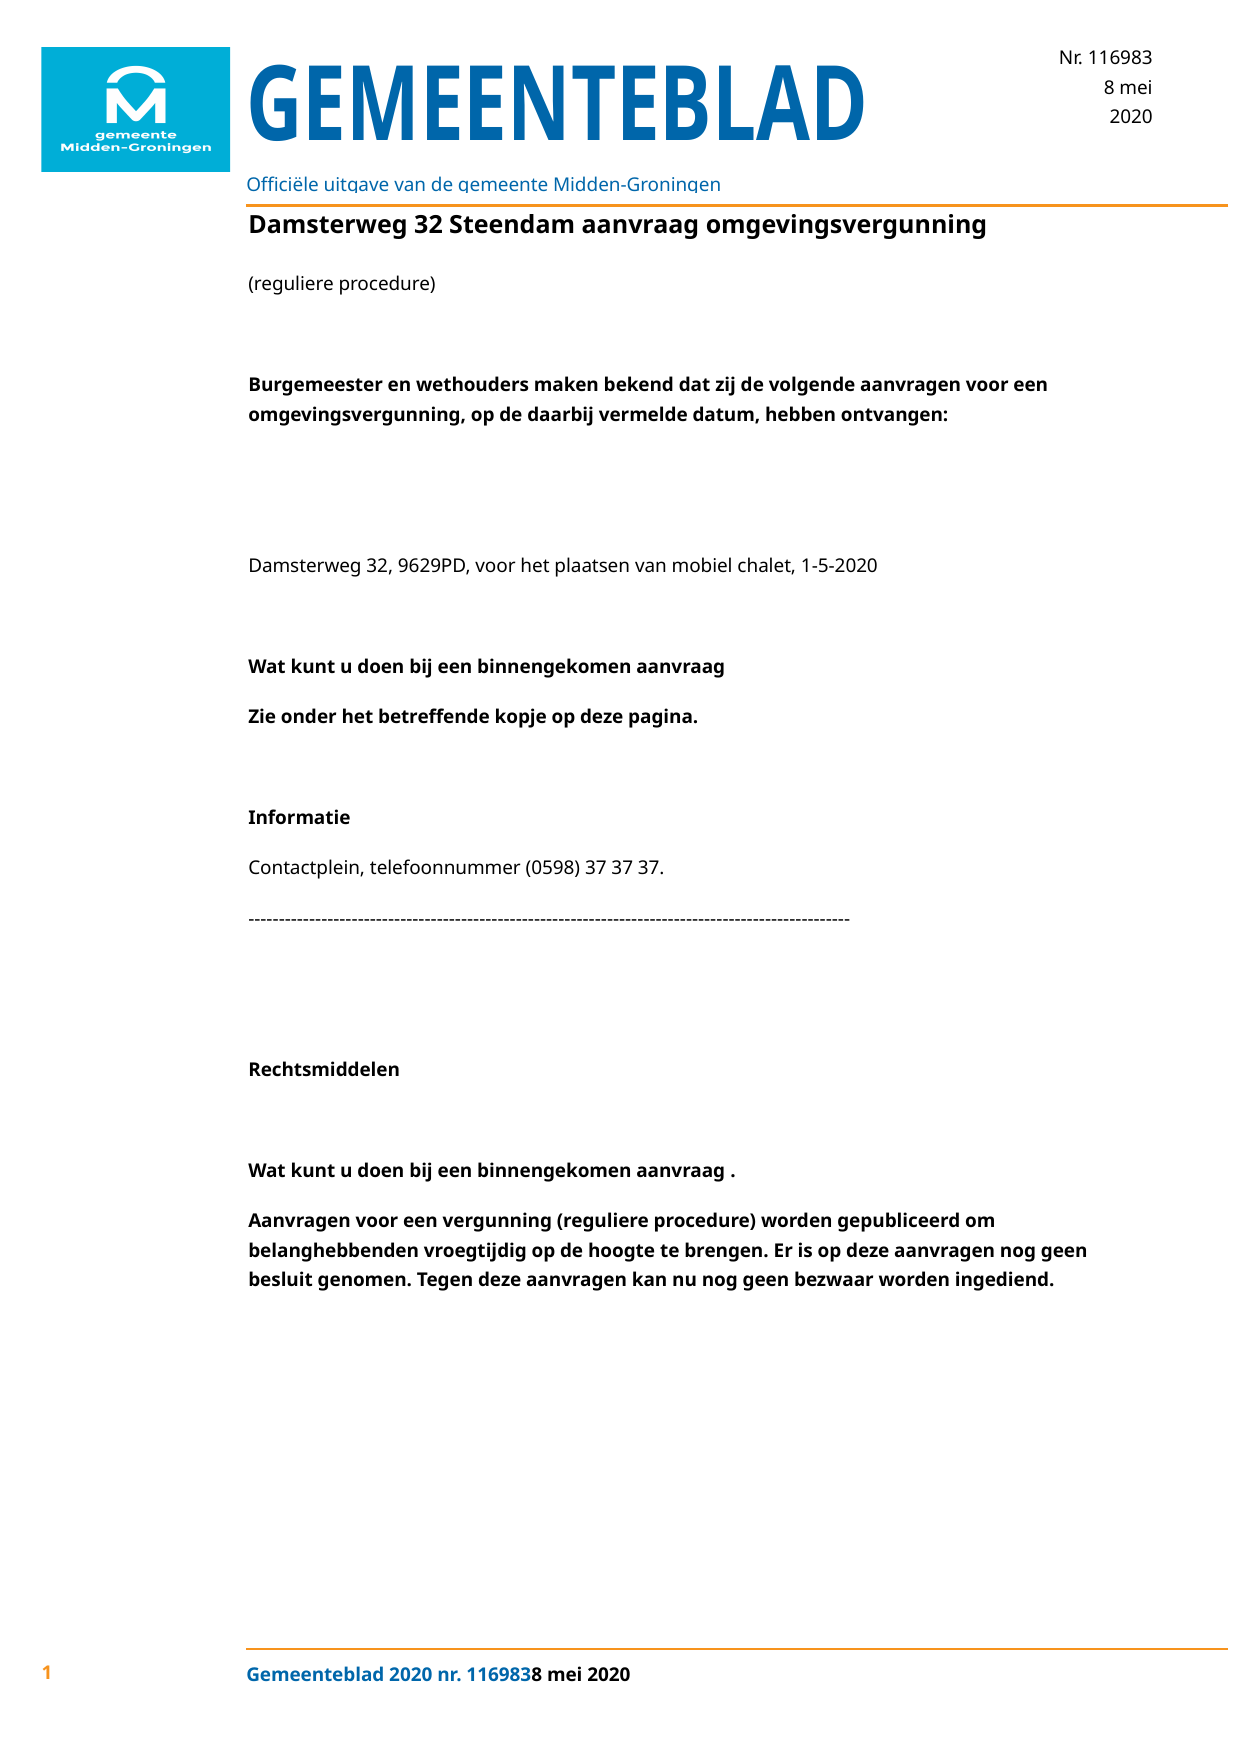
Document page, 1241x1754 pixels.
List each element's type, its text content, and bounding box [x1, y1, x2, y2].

text Contactplein, telefoonnummer (0598) 37 37 37. [248, 854, 1152, 880]
picture [107, 89, 165, 122]
text Zie onder het betreffende kopje op deze pagina. [248, 703, 1152, 729]
picture [108, 66, 164, 82]
text (reguliere procedure) [248, 270, 1152, 296]
text Wat kunt u doen bij een binnengekomen aanvraag . [248, 1157, 1152, 1183]
picture [184, 146, 190, 153]
text Damsterweg 32 Steendam aanvraag omgevingsvergunning [248, 207, 1152, 241]
text Aanvragen voor een vergunning (reguliere procedure) worden gepubliceerd om belanghebbenden vroegtijdig op de hoogte te brengen. Er is op deze aanvragen nog geen besluit genomen. Tegen deze aanvragen kan nu nog geen bezwaar worden ingediend. [248, 1207, 1152, 1292]
text Damsterweg 32, 9629PD, voor het plaatsen van mobiel chalet, 1-5-2020 [248, 552, 1152, 578]
text Burgemeester en wethouders maken bekend dat zij de volgende aanvragen voor een omgevingsvergunning, op de daarbij vermelde datum, hebben ontvangen: [248, 371, 1152, 426]
text Wat kunt u doen bij een binnengekomen aanvraag [248, 653, 1152, 678]
text Rechtsmiddelen [248, 1056, 1152, 1082]
text --------------------------------------------------------------------------------------------------- [248, 905, 1152, 931]
text Informatie [248, 804, 1152, 830]
